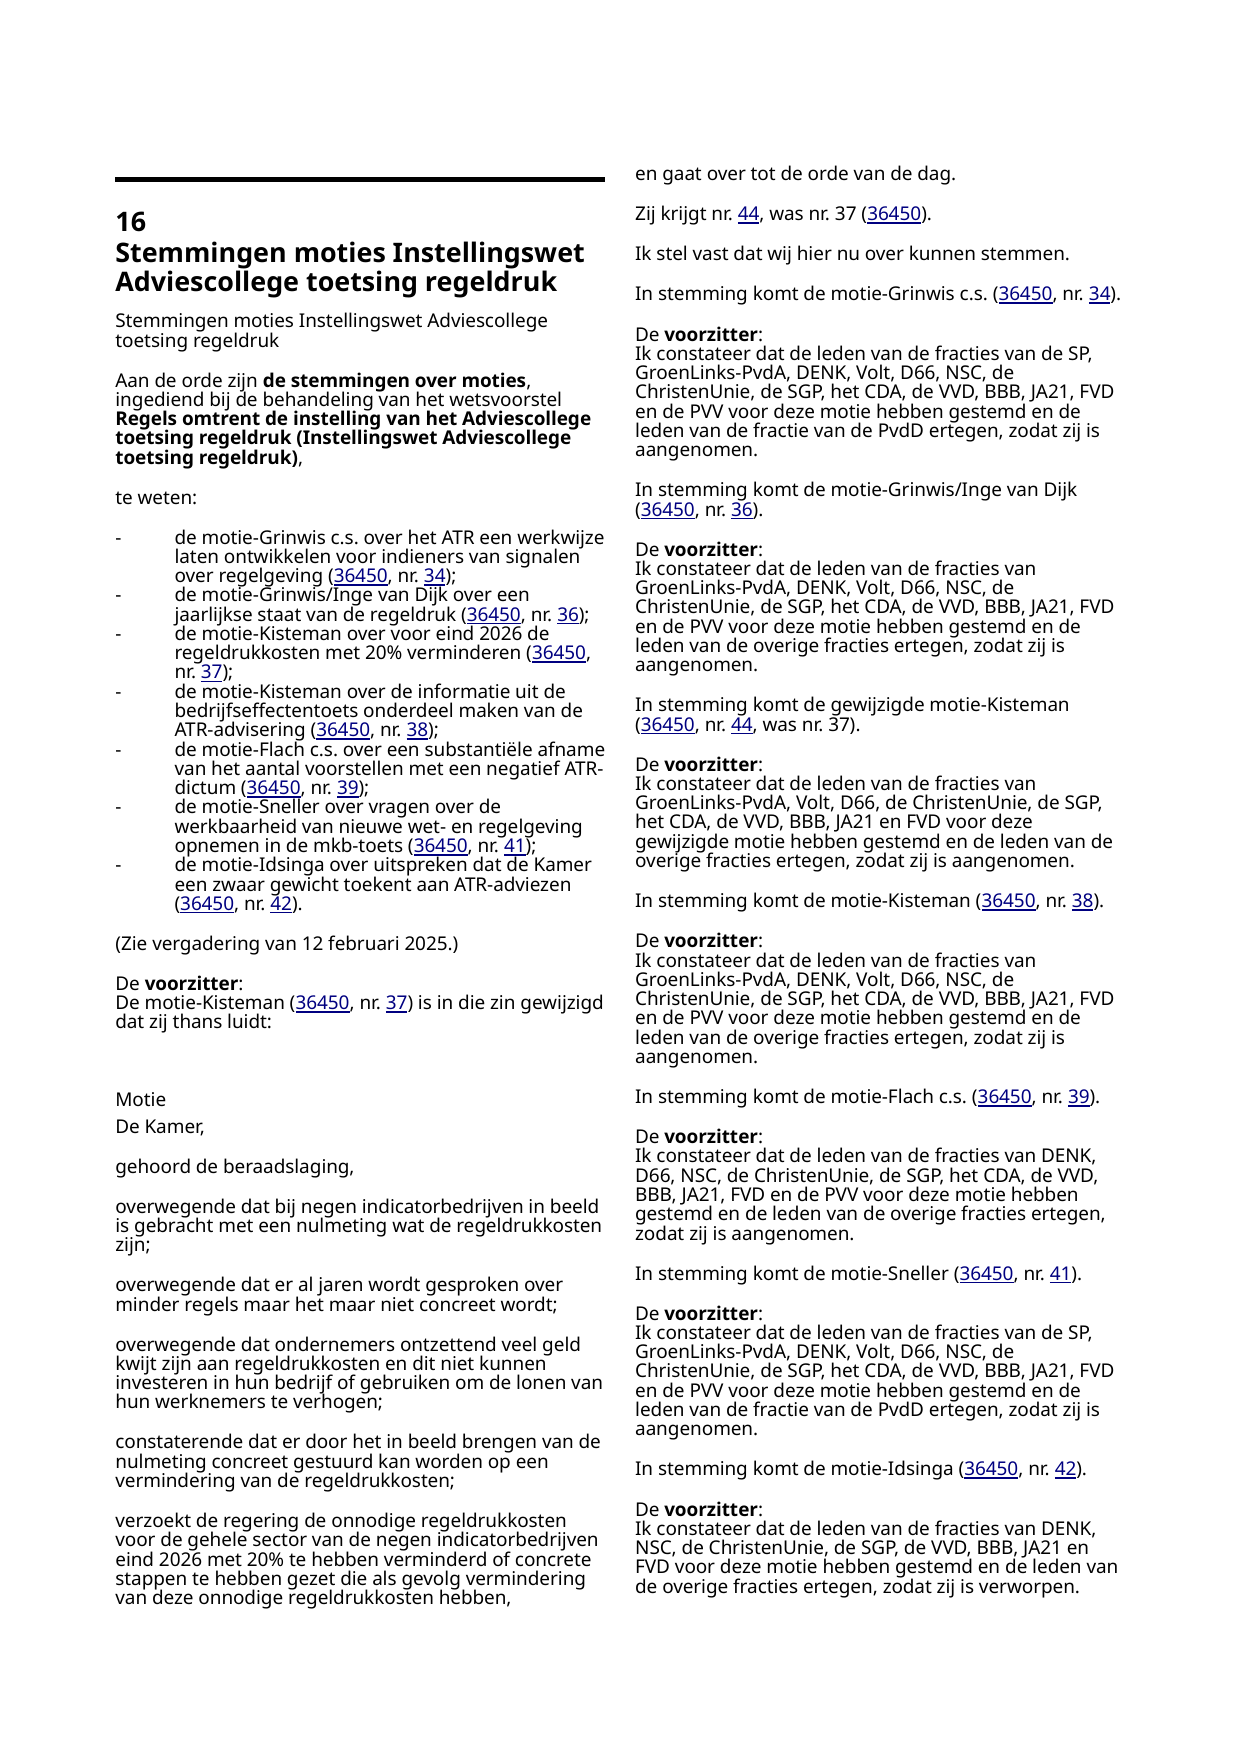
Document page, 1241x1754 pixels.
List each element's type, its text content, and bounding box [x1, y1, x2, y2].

text De motie-Kisteman (36450, nr. 37) is in die zin gewijzigd dat zij thans luidt: [115, 994, 605, 1033]
text In stemming komt de motie-Idsinga (36450, nr. 42). [635, 1460, 1125, 1480]
list de motie-Kisteman over voor eind 2026 de regeldrukkosten met 20% verminderen (36450, nr. 37); [115, 625, 605, 683]
text In stemming komt de motie-Kisteman (36450, nr. 38). [635, 892, 1125, 911]
text Ik constateer dat de leden van de fracties van GroenLinks-PvdA, Volt, D66, de ChristenUnie, de SGP, het CDA, de VVD, BBB, JA21 en FVD voor deze gewijzigde motie hebben gestemd en de leden van de overige fracties ertegen, zodat zij is aangenomen. [635, 775, 1125, 871]
text De voorzitter: [635, 1501, 1125, 1520]
text De Kamer, [115, 1118, 605, 1137]
text Stemmingen moties Instellingswet Adviescollege toetsing regeldruk [115, 312, 605, 351]
list de motie-Kisteman over de informatie uit de bedrijfseffectentoets onderdeel maken van de ATR-advisering (36450, nr. 38); [115, 683, 605, 741]
text Ik stel vast dat wij hier nu over kunnen stemmen. [635, 245, 1125, 264]
text Ik constateer dat de leden van de fracties van de SP, GroenLinks-PvdA, DENK, Volt, D66, NSC, de ChristenUnie, de SGP, het CDA, de VVD, BBB, JA21, FVD en de PVV voor deze motie hebben gestemd en de leden van de fractie van de PvdD ertegen, zodat zij is aangenomen. [635, 1324, 1125, 1439]
text overwegende dat bij negen indicatorbedrijven in beeld is gebracht met een nulmeting wat de regeldrukkosten zijn; [115, 1198, 605, 1256]
text De voorzitter: [635, 1305, 1125, 1324]
list de motie-Idsinga over uitspreken dat de Kamer een zwaar gewicht toekent aan ATR-adviezen (36450, nr. 42). [115, 856, 605, 914]
text te weten: [115, 489, 605, 508]
text De voorzitter: [635, 541, 1125, 560]
text De voorzitter: [635, 1128, 1125, 1147]
text Stemmingen moties Instellingswet Adviescollege toetsing regeldruk [115, 239, 605, 312]
text In stemming komt de gewijzigde motie-Kisteman (36450, nr. 44, was nr. 37). [635, 696, 1125, 735]
text verzoekt de regering de onnodige regeldrukkosten voor de gehele sector van de negen indicatorbedrijven eind 2026 met 20% te hebben verminderd of concrete stappen te hebben gezet die als gevolg vermindering van deze onnodige regeldrukkosten hebben, [115, 1512, 605, 1608]
text gehoord de beraadslaging, [115, 1158, 605, 1177]
text De voorzitter: [635, 756, 1125, 775]
text De voorzitter: [115, 975, 605, 994]
text In stemming komt de motie-Flach c.s. (36450, nr. 39). [635, 1088, 1125, 1107]
text Zij krijgt nr. 44, was nr. 37 (36450). [635, 205, 1125, 224]
text overwegende dat ondernemers ontzettend veel geld kwijt zijn aan regeldrukkosten en dit niet kunnen investeren in hun bedrijf of gebruiken om de lonen van hun werknemers te verhogen; [115, 1336, 605, 1413]
text Ik constateer dat de leden van de fracties van de SP, GroenLinks-PvdA, DENK, Volt, D66, NSC, de ChristenUnie, de SGP, het CDA, de VVD, BBB, JA21, FVD en de PVV voor deze motie hebben gestemd en de leden van de fractie van de PvdD ertegen, zodat zij is aangenomen. [635, 345, 1125, 460]
list de motie-Flach c.s. over een substantiële afname van het aantal voorstellen met een negatief ATR-dictum (36450, nr. 39); [115, 741, 605, 798]
text In stemming komt de motie-Grinwis c.s. (36450, nr. 34). [635, 285, 1125, 305]
text Ik constateer dat de leden van de fracties van DENK, D66, NSC, de ChristenUnie, de SGP, het CDA, de VVD, BBB, JA21, FVD en de PVV voor deze motie hebben gestemd en de leden van de overige fracties ertegen, zodat zij is aangenomen. [635, 1147, 1125, 1244]
text In stemming komt de motie-Grinwis/Inge van Dijk (36450, nr. 36). [635, 481, 1125, 520]
text Ik constateer dat de leden van de fracties van GroenLinks-PvdA, DENK, Volt, D66, NSC, de ChristenUnie, de SGP, het CDA, de VVD, BBB, JA21, FVD en de PVV voor deze motie hebben gestemd en de leden van de overige fracties ertegen, zodat zij is aangenomen. [635, 560, 1125, 676]
text In stemming komt de motie-Sneller (36450, nr. 41). [635, 1264, 1125, 1284]
list de motie-Grinwis c.s. over het ATR een werkwijze laten ontwikkelen voor indieners van signalen over regelgeving (36450, nr. 34); [115, 529, 605, 586]
text Motie [115, 1086, 605, 1112]
list de motie-Grinwis/Inge van Dijk over een jaarlijkse staat van de regeldruk (36450, nr. 36); [115, 586, 605, 625]
text overwegende dat er al jaren wordt gesproken over minder regels maar het maar niet concreet wordt; [115, 1276, 605, 1315]
text 16 [115, 203, 605, 239]
text De voorzitter: [635, 932, 1125, 952]
text Aan de orde zijn de stemmingen over moties, ingediend bij de behandeling van het wetsvoorstel Regels omtrent de instelling van het Adviescollege toetsing regeldruk (Instellingswet Adviescollege toetsing regeldruk), [115, 372, 605, 468]
text constaterende dat er door het in beeld brengen van de nulmeting concreet gestuurd kan worden op een vermindering van de regeldrukkosten; [115, 1433, 605, 1491]
text (Zie vergadering van 12 februari 2025.) [115, 935, 605, 954]
text Ik constateer dat de leden van de fracties van GroenLinks-PvdA, DENK, Volt, D66, NSC, de ChristenUnie, de SGP, het CDA, de VVD, BBB, JA21, FVD en de PVV voor deze motie hebben gestemd en de leden van de overige fracties ertegen, zodat zij is aangenomen. [635, 952, 1125, 1067]
list de motie-Sneller over vragen over de werkbaarheid van nieuwe wet- en regelgeving opnemen in de mkb-toets (36450, nr. 41); [115, 798, 605, 856]
text Ik constateer dat de leden van de fracties van DENK, NSC, de ChristenUnie, de SGP, de VVD, BBB, JA21 en FVD voor deze motie hebben gestemd en de leden van de overige fracties ertegen, zodat zij is verworpen. [635, 1520, 1125, 1597]
text en gaat over tot de orde van de dag. [635, 165, 1125, 184]
text De voorzitter: [635, 326, 1125, 345]
